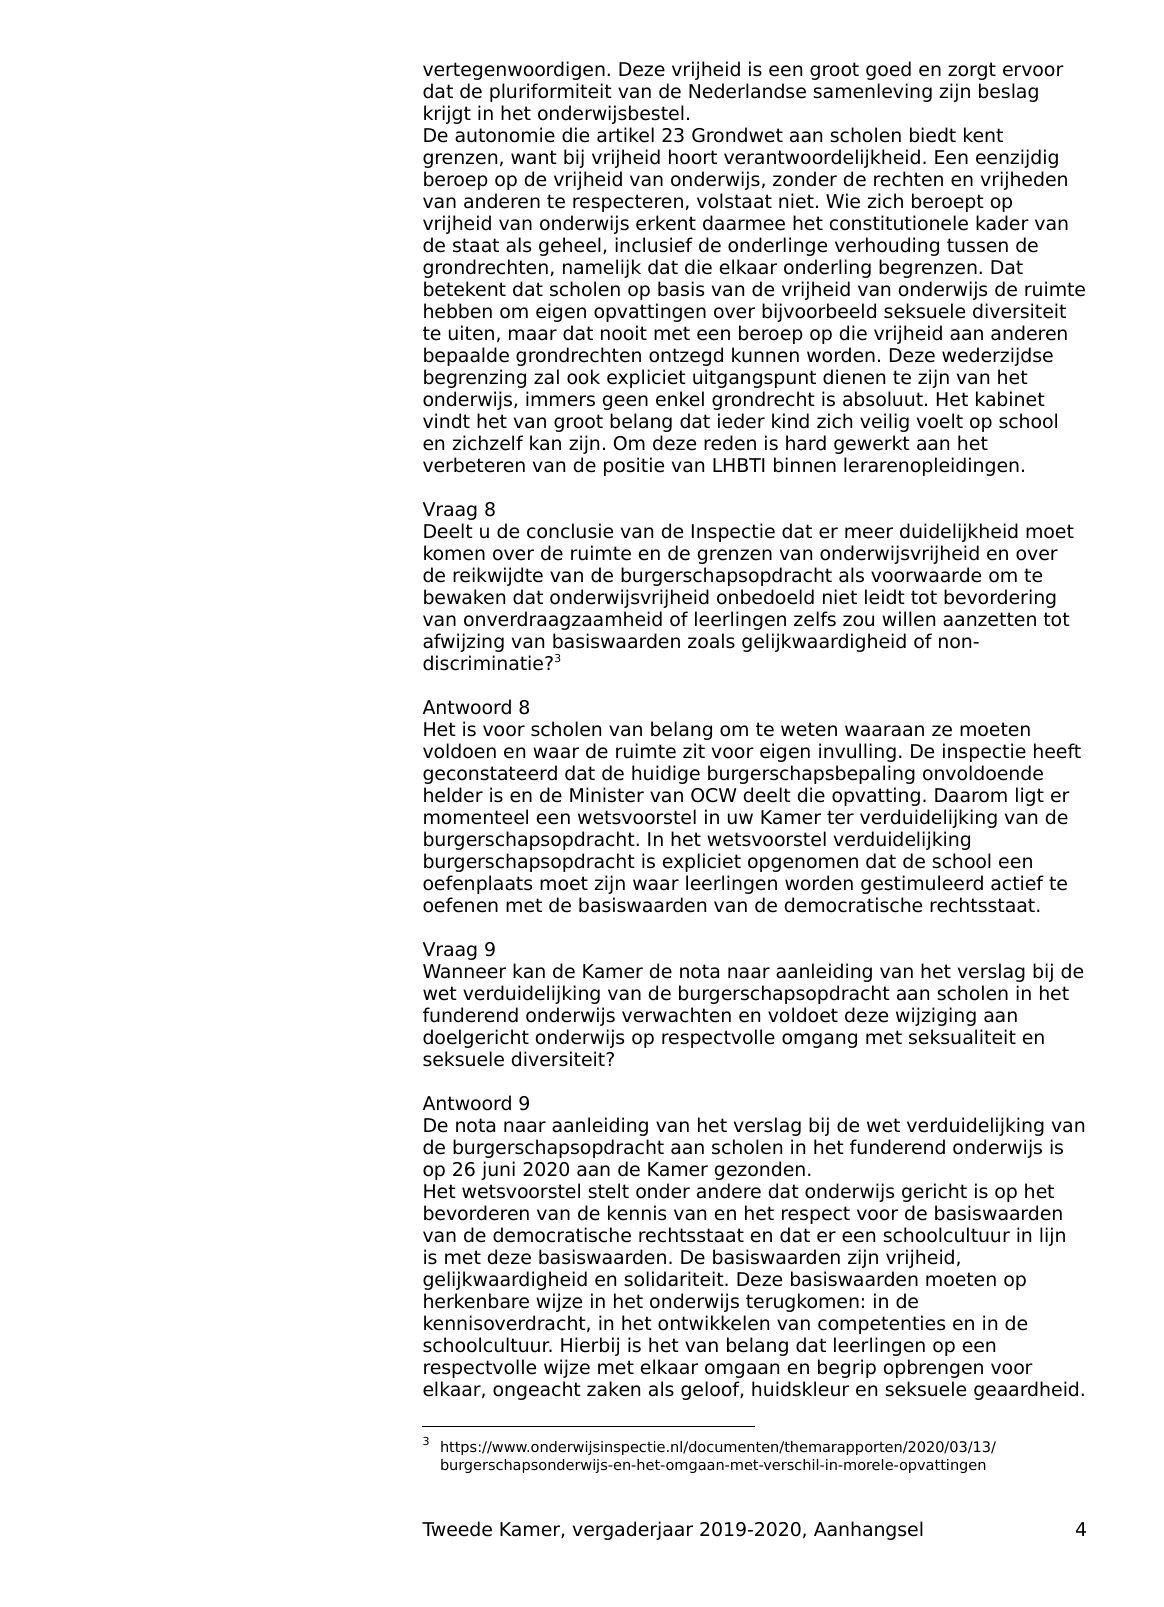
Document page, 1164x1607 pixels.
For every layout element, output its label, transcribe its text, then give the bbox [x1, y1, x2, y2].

text Wanneer kan de Kamer de nota naar aanleiding van het verslag bij de wet verduidelijking van de burgerschapsopdracht aan scholen in het funderend onderwijs verwachten en voldoet deze wijziging aan doelgericht onderwijs op respectvolle omgang met seksualiteit en seksuele diversiteit? [422, 961, 1087, 1071]
text Het is voor scholen van belang om te weten waaraan ze moeten voldoen en waar de ruimte zit voor eigen invulling. De inspectie heeft geconstateerd dat de huidige burgerschapsbepaling onvoldoende helder is en de Minister van OCW deelt die opvatting. Daarom ligt er momenteel een wetsvoorstel in uw Kamer ter verduidelijking van de burgerschapsopdracht. In het wetsvoorstel verduidelijking burgerschapsopdracht is expliciet opgenomen dat de school een oefenplaats moet zijn waar leerlingen worden gestimuleerd actief te oefenen met de basiswaarden van de democratische rechtsstaat. [422, 719, 1087, 917]
text Antwoord 9 [422, 1093, 1087, 1115]
text Vraag 9 [422, 939, 1087, 961]
text Deelt u de conclusie van de Inspectie dat er meer duidelijkheid moet komen over de ruimte en de grenzen van onderwijsvrijheid en over de reikwijdte van de burgerschapsopdracht als voorwaarde om te bewaken dat onderwijsvrijheid onbedoeld niet leidt tot bevordering van onverdraagzaamheid of leerlingen zelfs zou willen aanzetten tot afwijzing van basiswaarden zoals gelijkwaardigheid of non-discriminatie? [422, 521, 1087, 675]
text De nota naar aanleiding van het verslag bij de wet verduidelijking van de burgerschapsopdracht aan scholen in het funderend onderwijs is op 26 juni 2020 aan de Kamer gezonden. [422, 1115, 1087, 1181]
text vertegenwoordigen. Deze vrijheid is een groot goed en zorgt ervoor dat de pluriformiteit van de Nederlandse samenleving zijn beslag krijgt in het onderwijsbestel. [422, 59, 1087, 125]
text De autonomie die artikel 23 Grondwet aan scholen biedt kent grenzen, want bij vrijheid hoort verantwoordelijkheid. Een eenzijdig beroep op de vrijheid van onderwijs, zonder de rechten en vrijheden van anderen te respecteren, volstaat niet. Wie zich beroept op vrijheid van onderwijs erkent daarmee het constitutionele kader van de staat als geheel, inclusief de onderlinge verhouding tussen de grondrechten, namelijk dat die elkaar onderling begrenzen. Dat betekent dat scholen op basis van de vrijheid van onderwijs de ruimte hebben om eigen opvattingen over bijvoorbeeld seksuele diversiteit te uiten, maar dat nooit met een beroep op die vrijheid aan anderen bepaalde grondrechten ontzegd kunnen worden. Deze wederzijdse begrenzing zal ook expliciet uitgangspunt dienen te zijn van het onderwijs, immers geen enkel grondrecht is absoluut. Het kabinet vindt het van groot belang dat ieder kind zich veilig voelt op school en zichzelf kan zijn. Om deze reden is hard gewerkt aan het verbeteren van de positie van LHBTI binnen lerarenopleidingen. [422, 125, 1087, 477]
text Het wetsvoorstel stelt onder andere dat onderwijs gericht is op het bevorderen van de kennis van en het respect voor de basiswaarden van de democratische rechtsstaat en dat er een schoolcultuur in lijn is met deze basiswaarden. De basiswaarden zijn vrijheid, gelijkwaardigheid en solidariteit. Deze basiswaarden moeten op herkenbare wijze in het onderwijs terugkomen: in de kennisoverdracht, in het ontwikkelen van competenties en in de schoolcultuur. Hierbij is het van belang dat leerlingen op een respectvolle wijze met elkaar omgaan en begrip opbrengen voor elkaar, ongeacht zaken als geloof, huidskleur en seksuele geaardheid. [422, 1181, 1087, 1401]
text https://www.onderwijsinspectie.nl/documenten/themarapporten/2020/03/13/burgerschapsonderwijs-en-het-omgaan-met-verschil-in-morele-opvattingen [422, 1435, 1087, 1474]
text Vraag 8 [422, 499, 1087, 521]
text Antwoord 8 [422, 697, 1087, 719]
